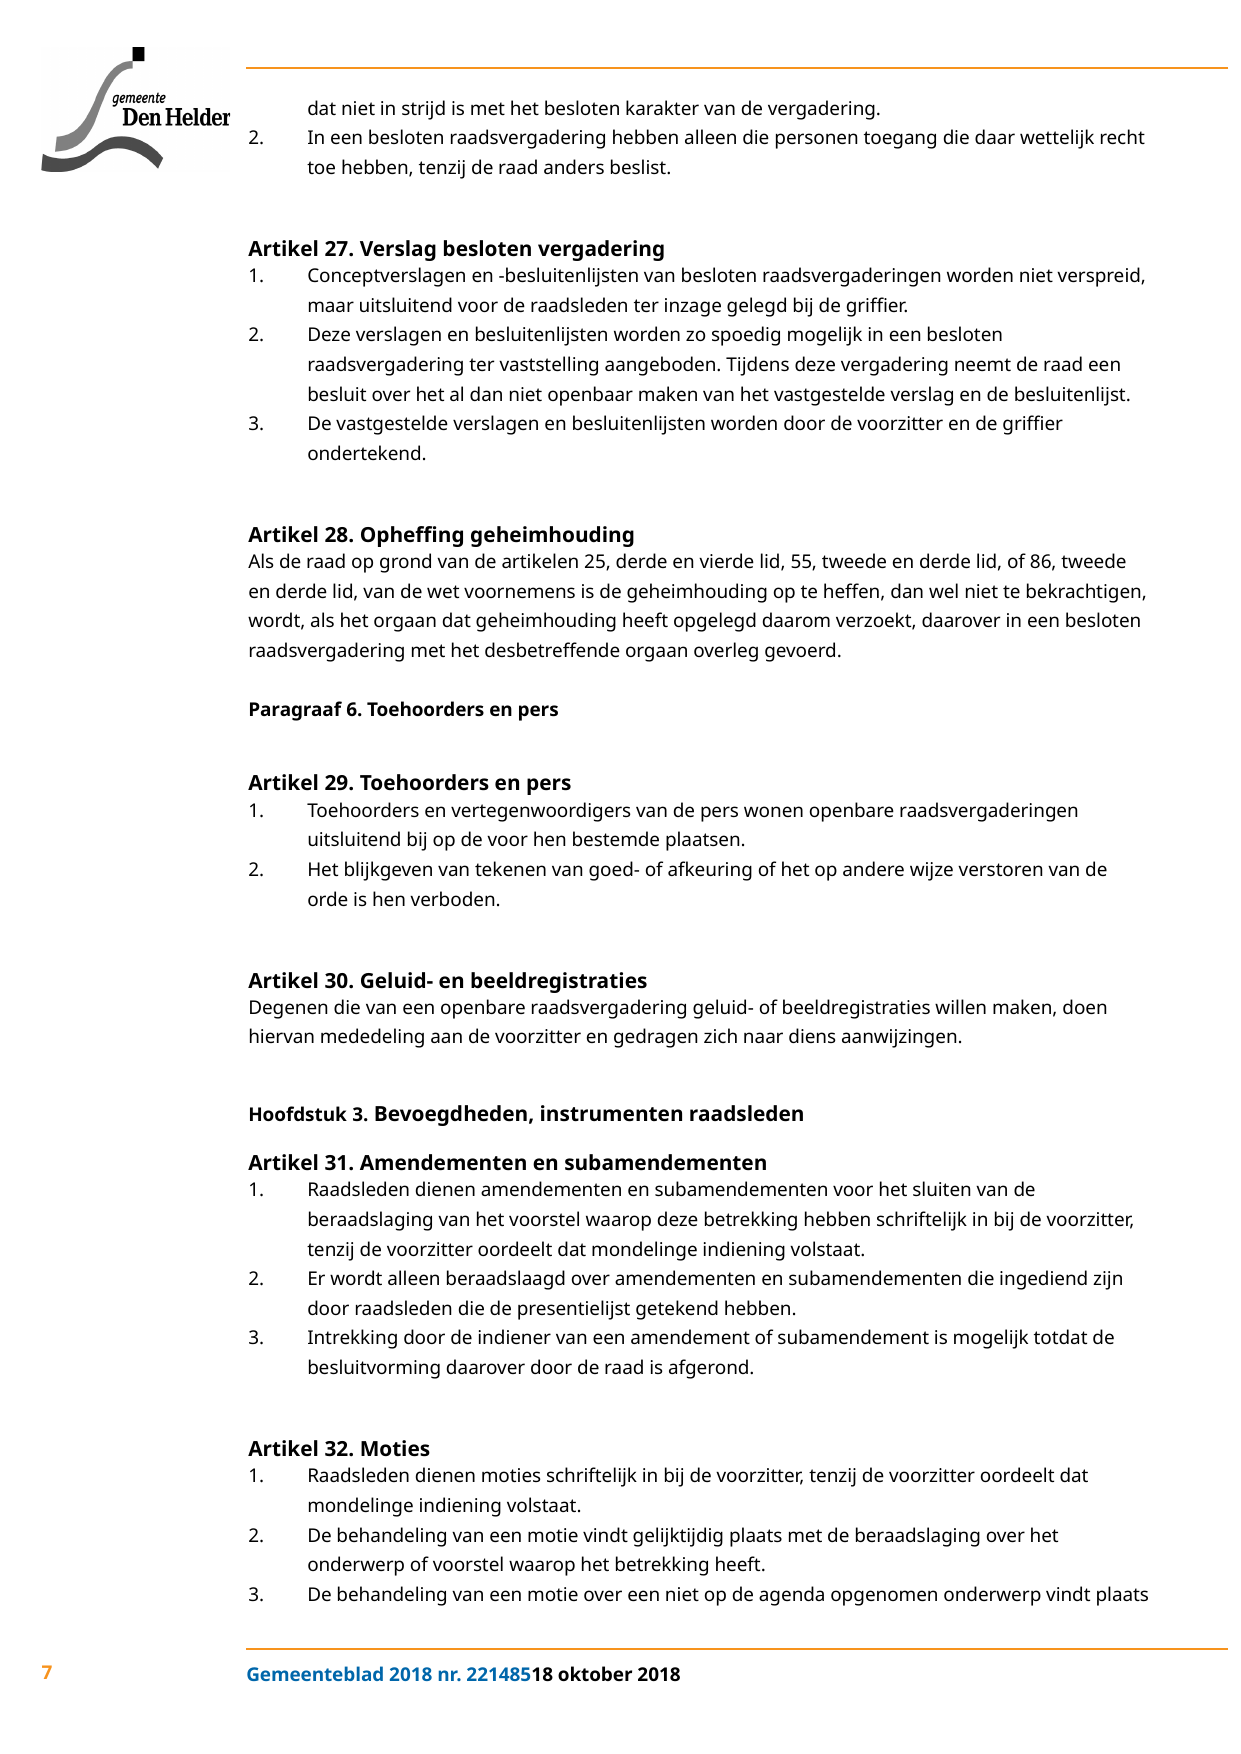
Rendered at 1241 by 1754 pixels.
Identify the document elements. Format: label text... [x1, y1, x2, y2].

list dat niet in strijd is met het besloten karakter van de vergadering. [248, 95, 1152, 121]
text Artikel 29. Toehoorders en pers [248, 768, 1152, 797]
text Hoofdstuk 3. Bevoegdheden, instrumenten raadsleden [248, 1099, 1152, 1127]
list Raadsleden dienen amendementen en subamendementen voor het sluiten van de beraadslaging van het voorstel waarop deze betrekking hebben schriftelijk in bij de voorzitter, tenzij de voorzitter oordeelt dat mondelinge indiening volstaat. [248, 1177, 1152, 1262]
text Als de raad op grond van de artikelen 25, derde en vierde lid, 55, tweede en derde lid, of 86, tweede en derde lid, van de wet voornemens is de geheimhouding op te heffen, dan wel niet te bekrachtigen, wordt, als het orgaan dat geheimhouding heeft opgelegd daarom verzoekt, daarover in een besloten raadsvergadering met het desbetreffende orgaan overleg gevoerd. [248, 548, 1152, 663]
text Degenen die van een openbare raadsvergadering geluid- of beeldregistraties willen maken, doen hiervan mededeling aan de voorzitter en gedragen zich naar diens aanwijzingen. [248, 994, 1152, 1049]
list Toehoorders en vertegenwoordigers van de pers wonen openbare raadsvergaderingen uitsluitend bij op de voor hen bestemde plaatsen. [248, 797, 1152, 852]
list De behandeling van een motie over een niet op de agenda opgenomen onderwerp vindt plaats [248, 1581, 1152, 1607]
text Artikel 28. Opheffing geheimhouding [248, 520, 1152, 548]
picture [41, 47, 231, 172]
text Paragraaf 6. Toehoorders en pers [248, 696, 1152, 722]
list In een besloten raadsvergadering hebben alleen die personen toegang die daar wettelijk recht toe hebben, tenzij de raad anders beslist. [248, 124, 1152, 180]
list Er wordt alleen beraadslaagd over amendementen en subamendementen die ingediend zijn door raadsleden die de presentielijst getekend hebben. [248, 1265, 1152, 1321]
list De vastgestelde verslagen en besluitenlijsten worden door de voorzitter en de griffier ondertekend. [248, 410, 1152, 466]
text Artikel 30. Geluid- en beeldregistraties [248, 966, 1152, 994]
list Raadsleden dienen moties schriftelijk in bij de voorzitter, tenzij de voorzitter oordeelt dat mondelinge indiening volstaat. [248, 1463, 1152, 1518]
list Het blijkgeven van tekenen van goed- of afkeuring of het op andere wijze verstoren van de orde is hen verboden. [248, 856, 1152, 911]
text Artikel 32. Moties [248, 1434, 1152, 1463]
list Conceptverslagen en -besluitenlijsten van besloten raadsvergaderingen worden niet verspreid, maar uitsluitend voor de raadsleden ter inzage gelegd bij de griffier. [248, 262, 1152, 318]
list De behandeling van een motie vindt gelijktijdig plaats met de beraadslaging over het onderwerp of voorstel waarop het betrekking heeft. [248, 1522, 1152, 1577]
list Deze verslagen en besluitenlijsten worden zo spoedig mogelijk in een besloten raadsvergadering ter vaststelling aangeboden. Tijdens deze vergadering neemt de raad een besluit over het al dan niet openbaar maken van het vastgestelde verslag en de besluitenlijst. [248, 322, 1152, 406]
text Artikel 31. Amendementen en subamendementen [248, 1148, 1152, 1177]
text Artikel 27. Verslag besloten vergadering [248, 234, 1152, 262]
list Intrekking door de indiener van een amendement of subamendement is mogelijk totdat de besluitvorming daarover door de raad is afgerond. [248, 1324, 1152, 1380]
